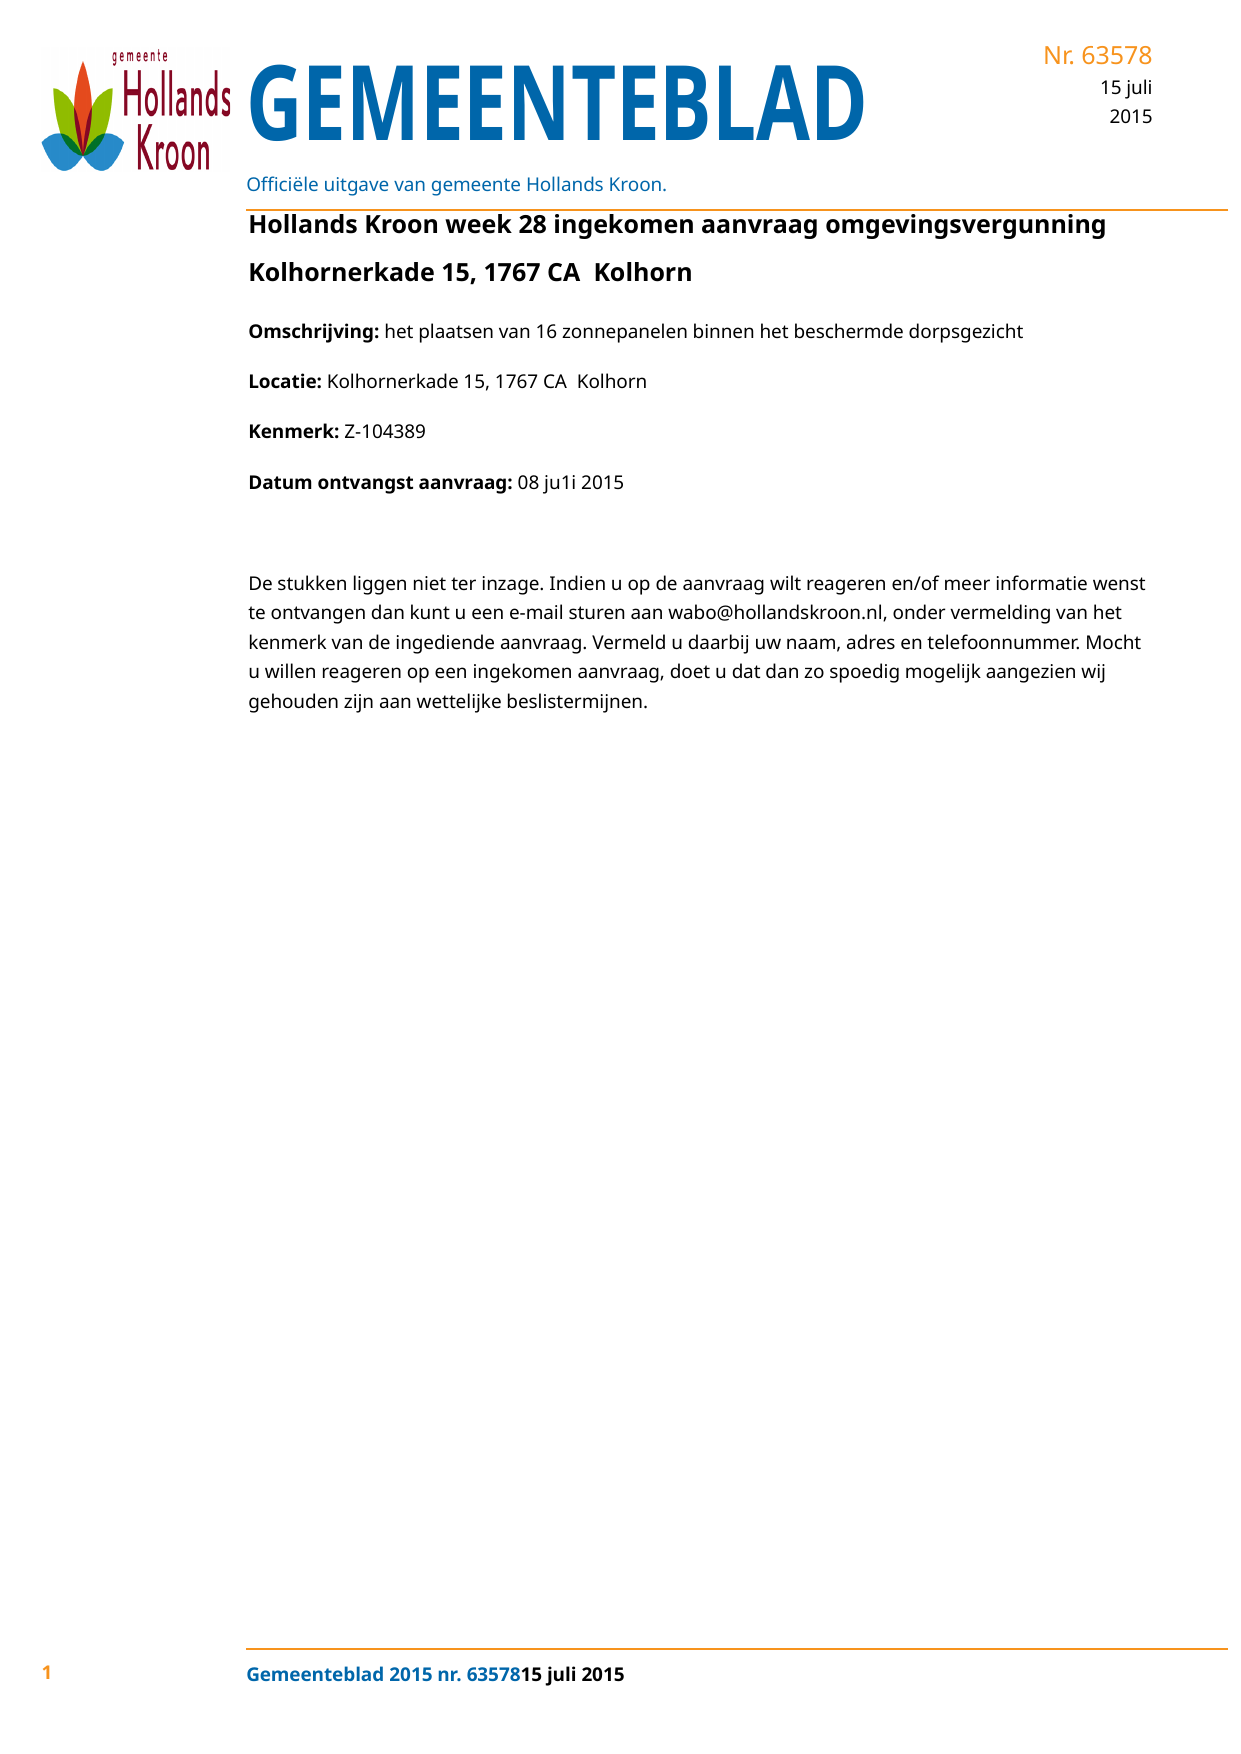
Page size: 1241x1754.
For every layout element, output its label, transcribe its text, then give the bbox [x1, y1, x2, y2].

text Hollands Kroon week 28 ingekomen aanvraag omgevingsvergunning Kolhornerkade 15, 1767 CA Kolhorn [248, 211, 1152, 288]
text Kenmerk: Z-104389 [248, 419, 1152, 444]
picture [41, 47, 231, 172]
text De stukken liggen niet ter inzage. Indien u op de aanvraag wilt reageren en/of meer informatie wenst te ontvangen dan kunt u een e-mail sturen aan wabo@hollandskroon.nl, onder vermelding van het kenmerk van de ingediende aanvraag. Vermeld u daarbij uw naam, adres en telefoonnummer. Mocht u willen reageren op een ingekomen aanvraag, doet u dat dan zo spoedig mogelijk aangezien wij gehouden zijn aan wettelijke beslistermijnen. [248, 570, 1152, 714]
text Omschrijving: het plaatsen van 16 zonnepanelen binnen het beschermde dorpsgezicht [248, 318, 1152, 344]
text Datum ontvangst aanvraag: 08 ju1i 2015 [248, 469, 1152, 495]
text Locatie: Kolhornerkade 15, 1767 CA Kolhorn [248, 368, 1152, 394]
